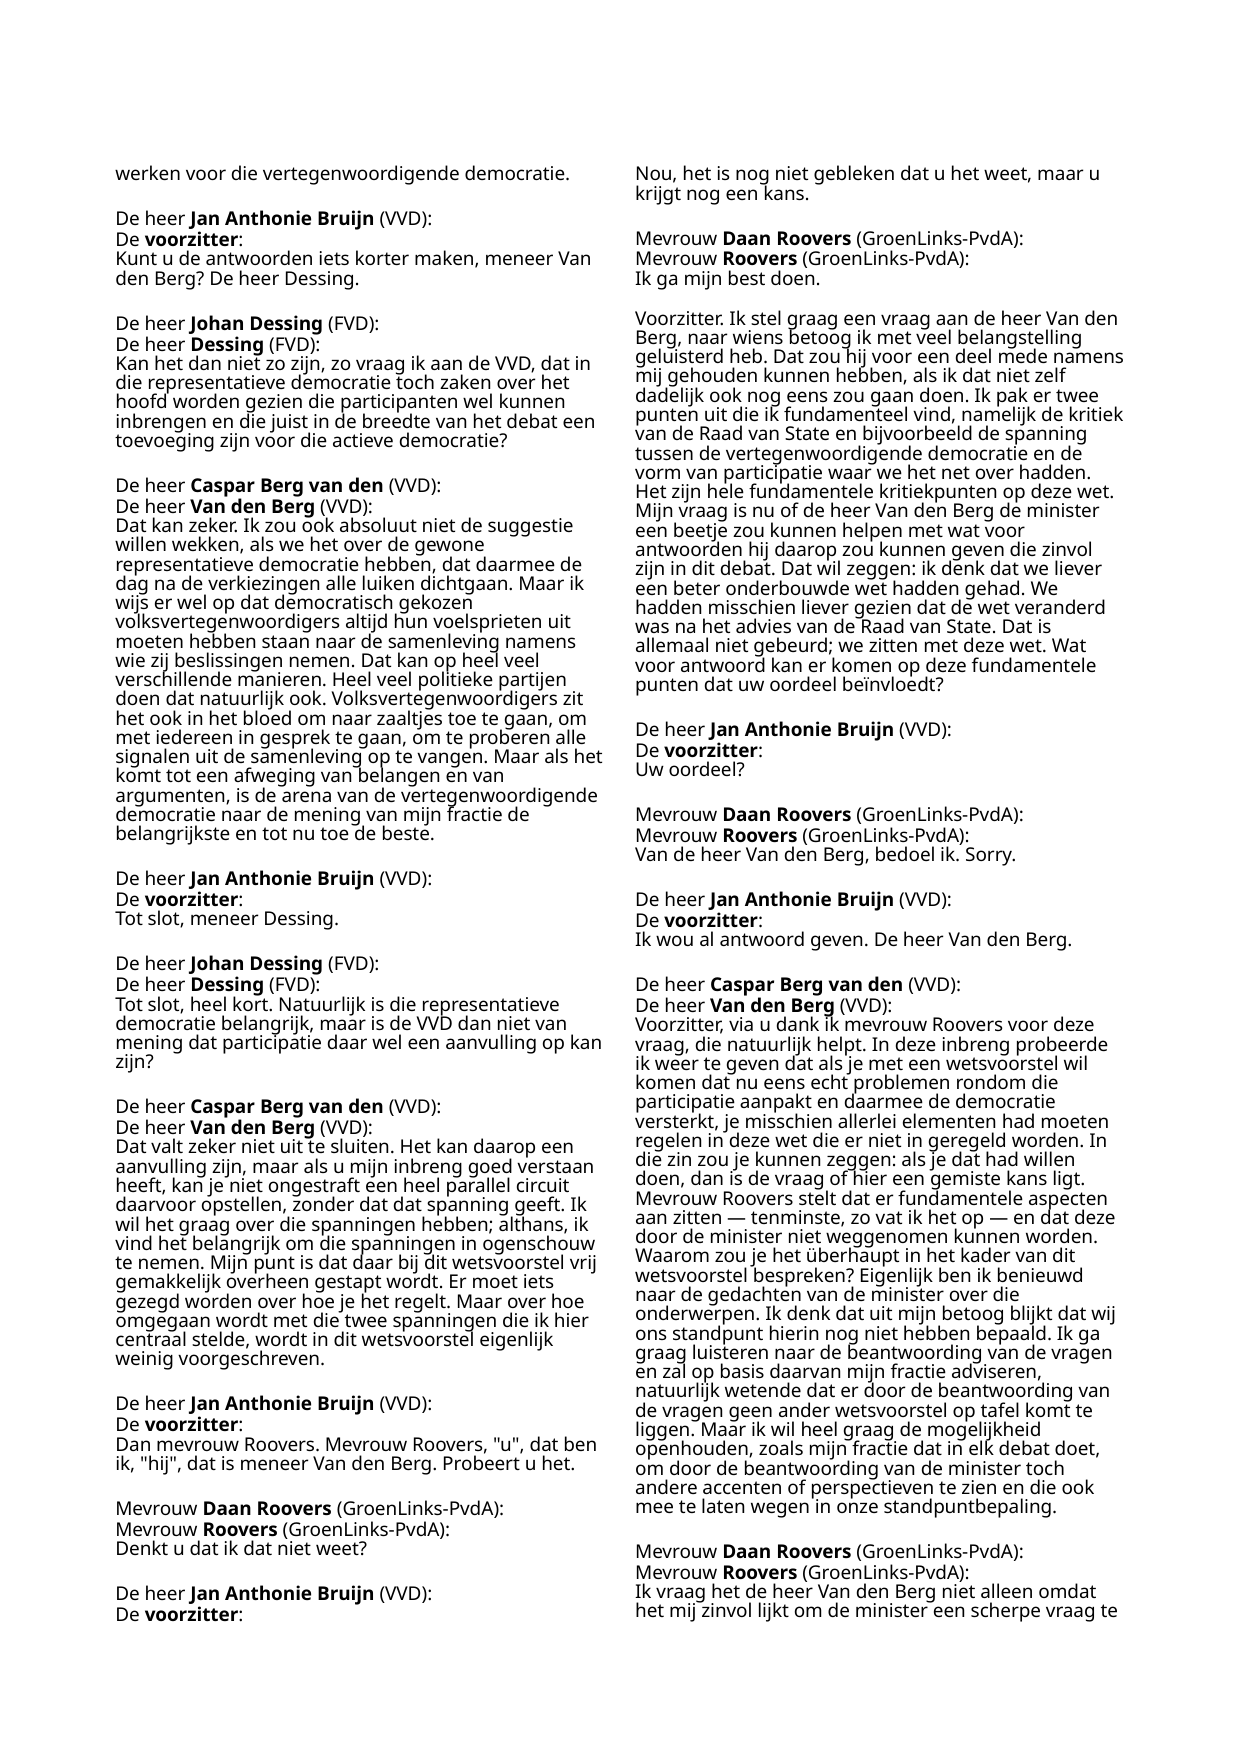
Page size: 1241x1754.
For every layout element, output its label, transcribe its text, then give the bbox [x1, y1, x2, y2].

text De heer Jan Anthonie Bruijn (VVD): [115, 1580, 605, 1606]
text Kan het dan niet zo zijn, zo vraag ik aan de VVD, dat in die representatieve democratie toch zaken over het hoofd worden gezien die participanten wel kunnen inbrengen en die juist in de breedte van het debat een toevoeging zijn voor die actieve democratie? [115, 355, 605, 451]
text De heer Dessing (FVD): [115, 976, 605, 996]
text Dat kan zeker. Ik zou ook absoluut niet de suggestie willen wekken, als we het over de gewone representatieve democratie hebben, dat daarmee de dag na de verkiezingen alle luiken dichtgaan. Maar ik wijs er wel op dat democratisch gekozen volksvertegenwoordigers altijd hun voelsprieten uit moeten hebben staan naar de samenleving namens wie zij beslissingen nemen. Dat kan op heel veel verschillende manieren. Heel veel politieke partijen doen dat natuurlijk ook. Volksvertegenwoordigers zit het ook in het bloed om naar zaaltjes toe te gaan, om met iedereen in gesprek te gaan, om te proberen alle signalen uit de samenleving op te vangen. Maar als het komt tot een afweging van belangen en van argumenten, is de arena van de vertegenwoordigende democratie naar de mening van mijn fractie de belangrijkste en tot nu toe de beste. [115, 517, 605, 844]
text Mevrouw Roovers (GroenLinks-PvdA): [635, 827, 1125, 846]
text Ik vraag het de heer Van den Berg niet alleen omdat het mij zinvol lijkt om de minister een scherpe vraag te [635, 1583, 1125, 1622]
text Mevrouw Daan Roovers (GroenLinks-PvdA): [635, 1538, 1125, 1564]
text De heer Jan Anthonie Bruijn (VVD): [115, 865, 605, 891]
text Mevrouw Roovers (GroenLinks-PvdA): [115, 1521, 605, 1540]
text Mevrouw Daan Roovers (GroenLinks-PvdA): [115, 1495, 605, 1521]
text Dat valt zeker niet uit te sluiten. Het kan daarop een aanvulling zijn, maar als u mijn inbreng goed verstaan heeft, kan je niet ongestraft een heel parallel circuit daarvoor opstellen, zonder dat dat spanning geeft. Ik wil het graag over die spanningen hebben; althans, ik vind het belangrijk om die spanningen in ogenschouw te nemen. Mijn punt is dat daar bij dit wetsvoorstel vrij gemakkelijk overheen gestapt wordt. Er moet iets gezegd worden over hoe je het regelt. Maar over hoe omgegaan wordt met die twee spanningen die ik hier centraal stelde, wordt in dit wetsvoorstel eigenlijk weinig voorgeschreven. [115, 1138, 605, 1370]
text De voorzitter: [635, 912, 1125, 931]
text Denkt u dat ik dat niet weet? [115, 1540, 605, 1559]
text De heer Jan Anthonie Bruijn (VVD): [115, 205, 605, 231]
text Ik ga mijn best doen. [635, 270, 1125, 289]
text De voorzitter: [115, 1416, 605, 1436]
text De heer Caspar Berg van den (VVD): [115, 472, 605, 498]
text Mevrouw Roovers (GroenLinks-PvdA): [635, 250, 1125, 270]
text Kunt u de antwoorden iets korter maken, meneer Van den Berg? De heer Dessing. [115, 250, 605, 289]
text Tot slot, meneer Dessing. [115, 910, 605, 930]
text Mevrouw Daan Roovers (GroenLinks-PvdA): [635, 801, 1125, 827]
text Dan mevrouw Roovers. Mevrouw Roovers, "u", dat ben ik, "hij", dat is meneer Van den Berg. Probeert u het. [115, 1436, 605, 1474]
text De heer Johan Dessing (FVD): [115, 310, 605, 336]
text Tot slot, heel kort. Natuurlijk is die representatieve democratie belangrijk, maar is de VVD dan niet van mening dat participatie daar wel een aanvulling op kan zijn? [115, 996, 605, 1073]
text De heer Caspar Berg van den (VVD): [115, 1093, 605, 1119]
text De voorzitter: [115, 231, 605, 250]
text De heer Van den Berg (VVD): [115, 1119, 605, 1138]
text Nou, het is nog niet gebleken dat u het weet, maar u krijgt nog een kans. [635, 165, 1125, 204]
text werken voor die vertegenwoordigende democratie. [115, 165, 605, 184]
text Mevrouw Daan Roovers (GroenLinks-PvdA): [635, 225, 1125, 250]
text De voorzitter: [115, 891, 605, 910]
text De heer Johan Dessing (FVD): [115, 951, 605, 976]
text Voorzitter. Ik stel graag een vraag aan de heer Van den Berg, naar wiens betoog ik met veel belangstelling geluisterd heb. Dat zou hij voor een deel mede namens mij gehouden kunnen hebben, als ik dat niet zelf dadelijk ook nog eens zou gaan doen. Ik pak er twee punten uit die ik fundamenteel vind, namelijk de kritiek van de Raad van State en bijvoorbeeld de spanning tussen de vertegenwoordigende democratie en de vorm van participatie waar we het net over hadden. Het zijn hele fundamentele kritiekpunten op deze wet. Mijn vraag is nu of de heer Van den Berg de minister een beetje zou kunnen helpen met wat voor antwoorden hij daarop zou kunnen geven die zinvol zijn in dit debat. Dat wil zeggen: ik denk dat we liever een beter onderbouwde wet hadden gehad. We hadden misschien liever gezien dat de wet veranderd was na het advies van de Raad van State. Dat is allemaal niet gebeurd; we zitten met deze wet. Wat voor antwoord kan er komen op deze fundamentele punten dat uw oordeel beïnvloedt? [635, 310, 1125, 695]
text De heer Dessing (FVD): [115, 336, 605, 355]
text Uw oordeel? [635, 761, 1125, 780]
text De heer Van den Berg (VVD): [115, 498, 605, 517]
text Ik wou al antwoord geven. De heer Van den Berg. [635, 931, 1125, 950]
text De heer Jan Anthonie Bruijn (VVD): [635, 886, 1125, 912]
text De voorzitter: [635, 742, 1125, 761]
text De heer Jan Anthonie Bruijn (VVD): [635, 716, 1125, 742]
text De heer Jan Anthonie Bruijn (VVD): [115, 1391, 605, 1416]
text De heer Van den Berg (VVD): [635, 997, 1125, 1016]
text Voorzitter, via u dank ik mevrouw Roovers voor deze vraag, die natuurlijk helpt. In deze inbreng probeerde ik weer te geven dat als je met een wetsvoorstel wil komen dat nu eens echt problemen rondom die participatie aanpakt en daarmee de democratie versterkt, je misschien allerlei elementen had moeten regelen in deze wet die er niet in geregeld worden. In die zin zou je kunnen zeggen: als je dat had willen doen, dan is de vraag of hier een gemiste kans ligt. Mevrouw Roovers stelt dat er fundamentele aspecten aan zitten — tenminste, zo vat ik het op — en dat deze door de minister niet weggenomen kunnen worden. Waarom zou je het überhaupt in het kader van dit wetsvoorstel bespreken? Eigenlijk ben ik benieuwd naar de gedachten van de minister over die onderwerpen. Ik denk dat uit mijn betoog blijkt dat wij ons standpunt hierin nog niet hebben bepaald. Ik ga graag luisteren naar de beantwoording van de vragen en zal op basis daarvan mijn fractie adviseren, natuurlijk wetende dat er door de beantwoording van de vragen geen ander wetsvoorstel op tafel komt te liggen. Maar ik wil heel graag de mogelijkheid openhouden, zoals mijn fractie dat in elk debat doet, om door de beantwoording van de minister toch andere accenten of perspectieven te zien en die ook mee te laten wegen in onze standpuntbepaling. [635, 1016, 1125, 1517]
text Mevrouw Roovers (GroenLinks-PvdA): [635, 1564, 1125, 1583]
text De heer Caspar Berg van den (VVD): [635, 971, 1125, 997]
text Van de heer Van den Berg, bedoel ik. Sorry. [635, 846, 1125, 865]
text De voorzitter: [115, 1606, 605, 1625]
